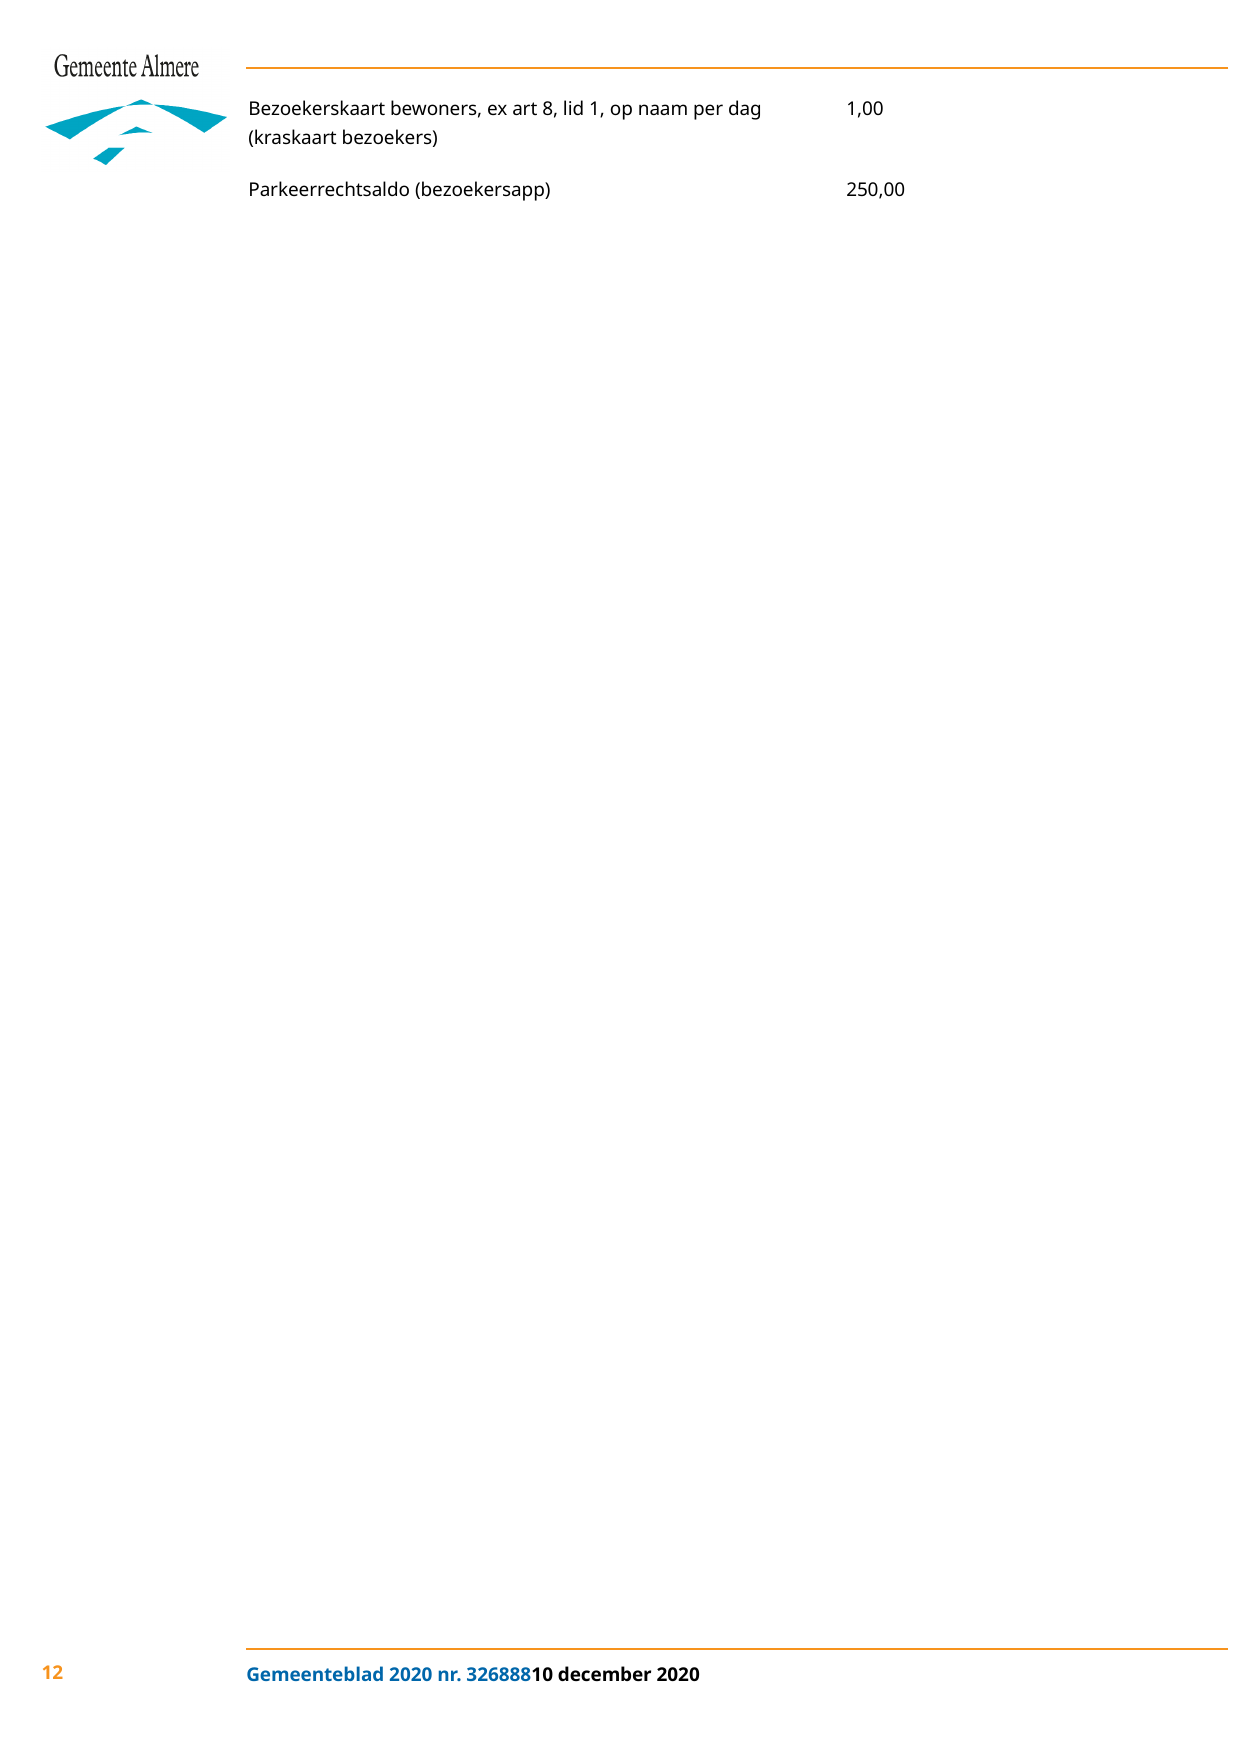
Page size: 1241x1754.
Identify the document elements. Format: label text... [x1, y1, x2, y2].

picture [41, 47, 231, 172]
table_cell Parkeerrechtsaldo (bezoekersapp) [248, 176, 846, 202]
table_cell [846, 150, 1152, 176]
table_cell 1,00 [846, 95, 1152, 150]
table_cell 250,00 [846, 176, 1152, 202]
table_cell Bezoekerskaart bewoners, ex art 8, lid 1, op naam per dag (kraskaart bezoekers) [248, 95, 846, 150]
table_cell [248, 150, 846, 176]
